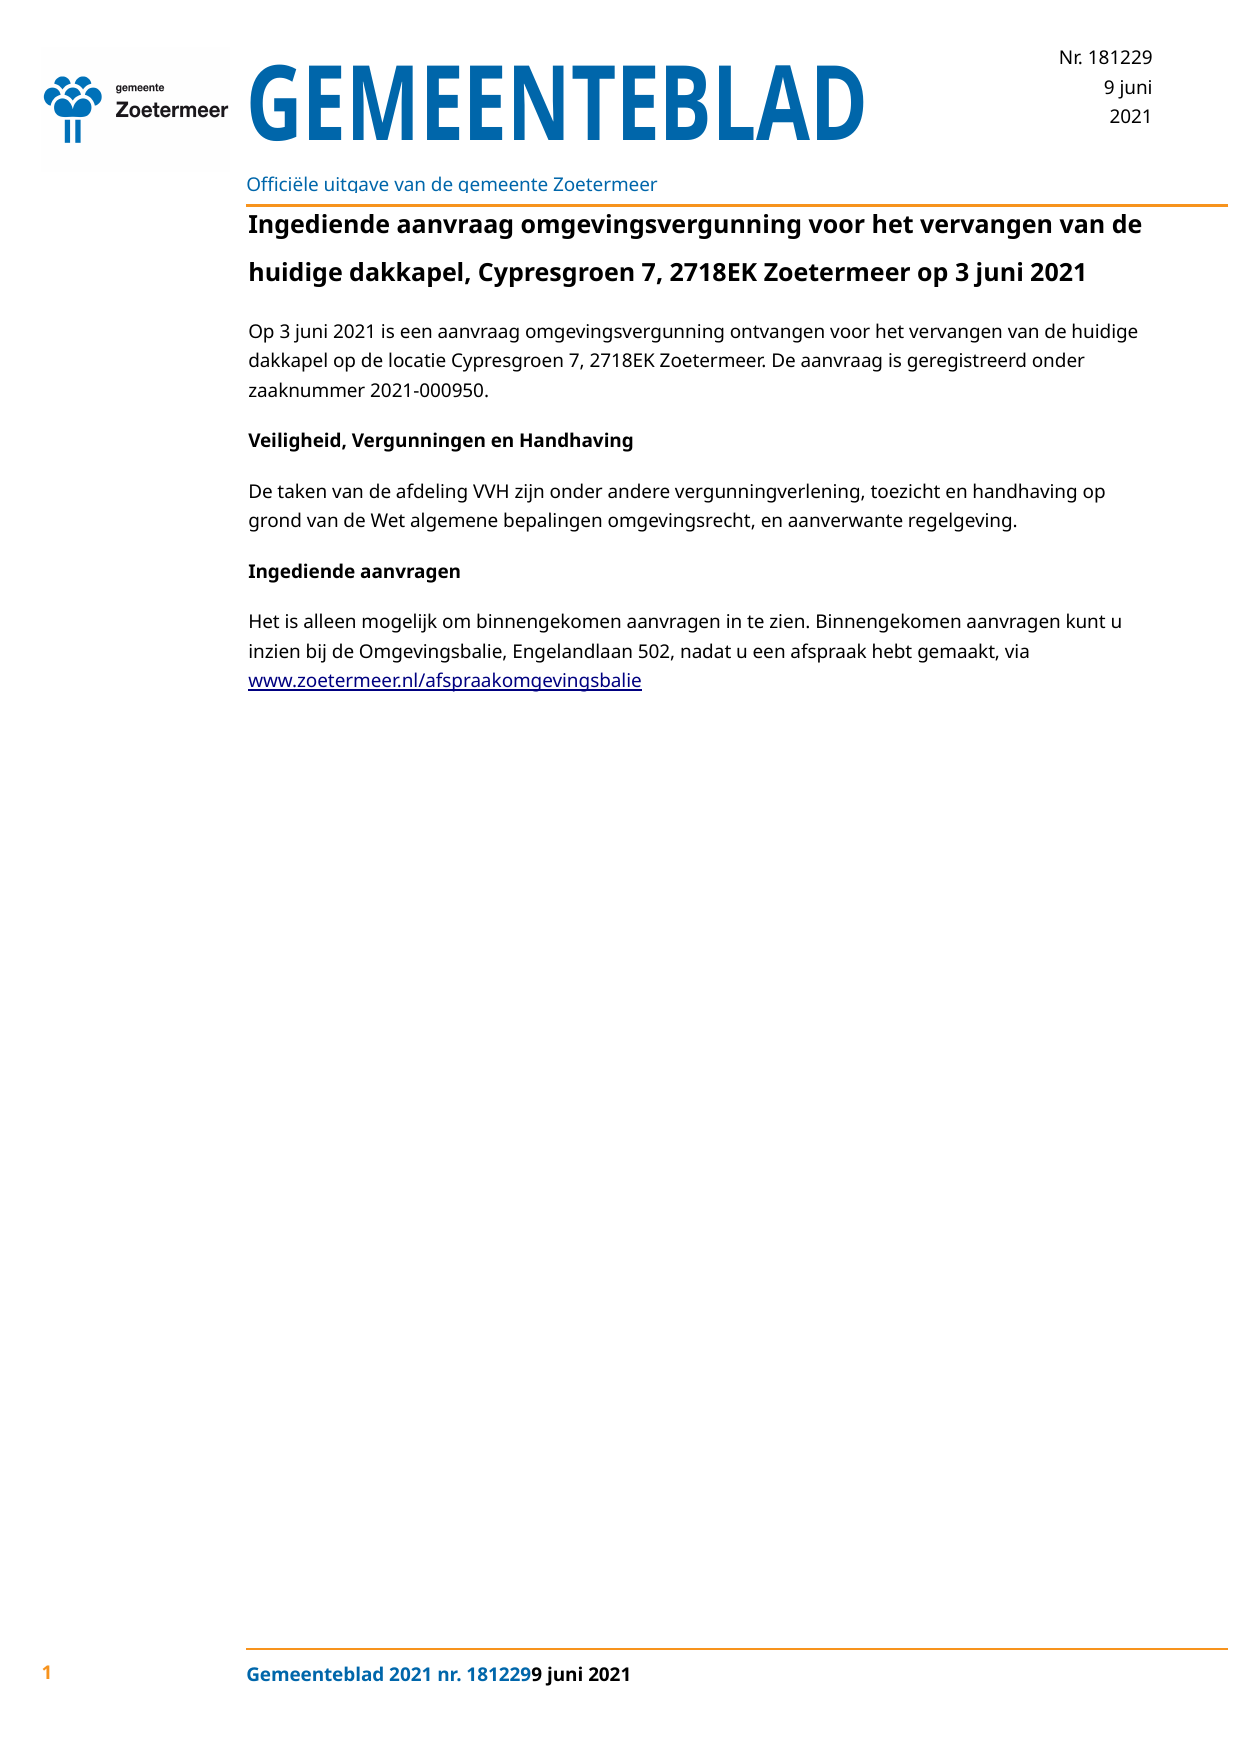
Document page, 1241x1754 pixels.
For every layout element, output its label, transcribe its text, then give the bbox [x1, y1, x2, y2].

text De taken van de afdeling VVH zijn onder andere vergunningverlening, toezicht en handhaving op grond van de Wet algemene bepalingen omgevingsrecht, en aanverwante regelgeving. [248, 478, 1152, 533]
text Ingediende aanvraag omgevingsvergunning voor het vervangen van de huidige dakkapel, Cypresgroen 7, 2718EK Zoetermeer op 3 juni 2021 [248, 207, 1152, 288]
text Het is alleen mogelijk om binnengekomen aanvragen in te zien. Binnengekomen aanvragen kunt u inzien bij de Omgevingsbalie, Engelandlaan 502, nadat u een afspraak hebt gemaakt, via www.zoetermeer.nl/afspraakomgevingsbalie [248, 608, 1152, 693]
picture [41, 47, 231, 172]
text Veiligheid, Vergunningen en Handhaving [248, 427, 1152, 453]
text Ingediende aanvragen [248, 558, 1152, 584]
text Op 3 juni 2021 is een aanvraag omgevingsvergunning ontvangen voor het vervangen van de huidige dakkapel op de locatie Cypresgroen 7, 2718EK Zoetermeer. De aanvraag is geregistreerd onder zaaknummer 2021-000950. [248, 318, 1152, 403]
